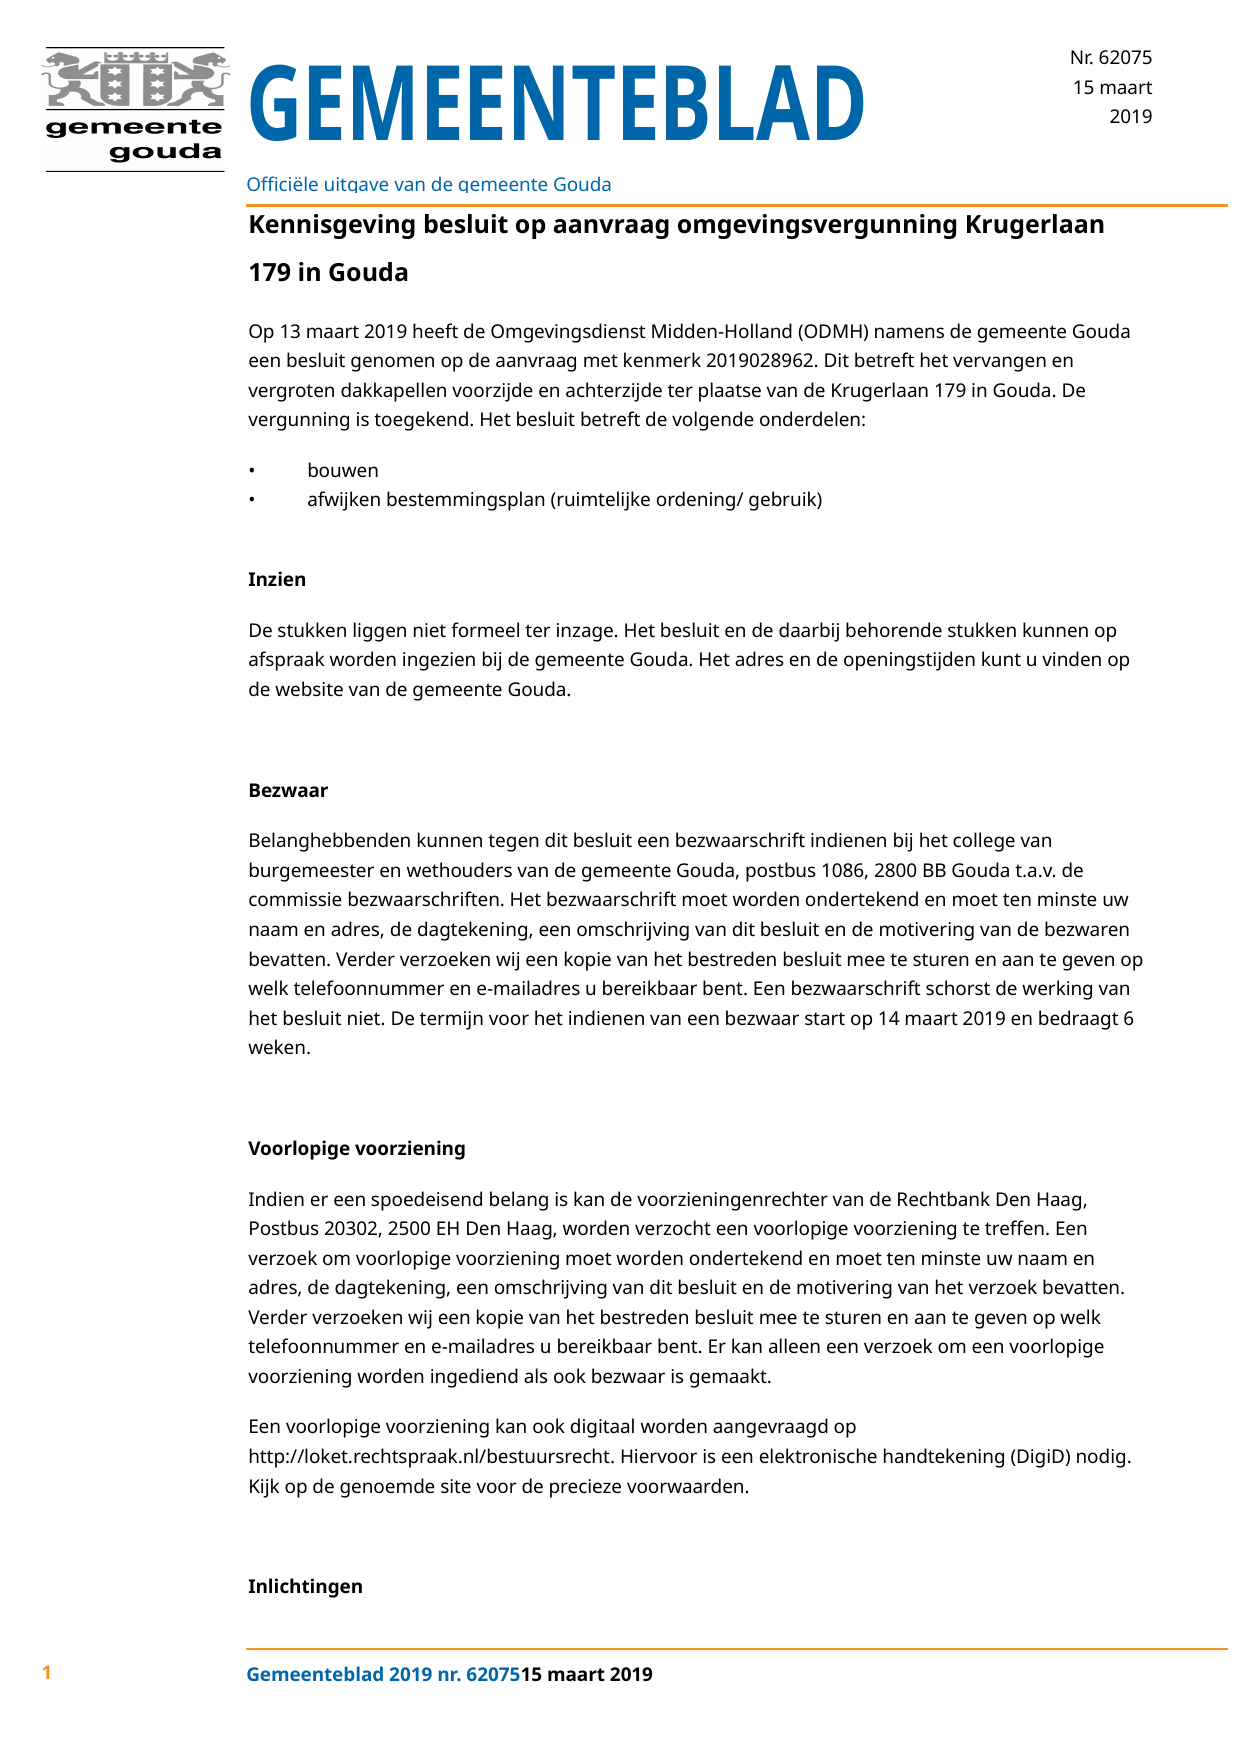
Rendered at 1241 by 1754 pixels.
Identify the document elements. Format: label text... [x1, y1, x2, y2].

text Inzien [248, 567, 1152, 592]
list bouwen [248, 457, 1152, 483]
text Een voorlopige voorziening kan ook digitaal worden aangevraagd op http://loket.rechtspraak.nl/bestuursrecht. Hiervoor is een elektronische handtekening (DigiD) nodig. Kijk op de genoemde site voor de precieze voorwaarden. [248, 1414, 1152, 1499]
list afwijken bestemmingsplan (ruimtelijke ordening/ gebruik) [248, 487, 1152, 512]
text Voorlopige voorziening [248, 1135, 1152, 1161]
text Inlichtingen [248, 1574, 1152, 1599]
text De stukken liggen niet formeel ter inzage. Het besluit en de daarbij behorende stukken kunnen op afspraak worden ingezien bij de gemeente Gouda. Het adres en de openingstijden kunt u vinden op de website van de gemeente Gouda. [248, 617, 1152, 702]
text Kennisgeving besluit op aanvraag omgevingsvergunning Krugerlaan 179 in Gouda [248, 207, 1152, 288]
text Op 13 maart 2019 heeft de Omgevingsdienst Midden-Holland (ODMH) namens de gemeente Gouda een besluit genomen op de aanvraag met kenmerk 2019028962. Dit betreft het vervangen en vergroten dakkapellen voorzijde en achterzijde ter plaatse van de Krugerlaan 179 in Gouda. De vergunning is toegekend. Het besluit betreft de volgende onderdelen: [248, 318, 1152, 432]
text Belanghebbenden kunnen tegen dit besluit een bezwaarschrift indienen bij het college van burgemeester en wethouders van de gemeente Gouda, postbus 1086, 2800 BB Gouda t.a.v. de commissie bezwaarschriften. Het bezwaarschrift moet worden ondertekend en moet ten minste uw naam en adres, de dagtekening, een omschrijving van dit besluit en de motivering van de bezwaren bevatten. Verder verzoeken wij een kopie van het bestreden besluit mee te sturen en aan te geven op welk telefoonnummer en e-mailadres u bereikbaar bent. Een bezwaarschrift schorst de werking van het besluit niet. De termijn voor het indienen van een bezwaar start op 14 maart 2019 en bedraagt 6 weken. [248, 827, 1152, 1060]
text Bezwaar [248, 777, 1152, 803]
text Indien er een spoedeisend belang is kan de voorzieningenrechter van de Rechtbank Den Haag, Postbus 20302, 2500 EH Den Haag, worden verzocht een voorlopige voorziening te treffen. Een verzoek om voorlopige voorziening moet worden ondertekend en moet ten minste uw naam en adres, de dagtekening, een omschrijving van dit besluit en de motivering van het verzoek bevatten. Verder verzoeken wij een kopie van het bestreden besluit mee te sturen en aan te geven op welk telefoonnummer en e-mailadres u bereikbaar bent. Er kan alleen een verzoek om een voorlopige voorziening worden ingediend als ook bezwaar is gemaakt. [248, 1186, 1152, 1389]
picture [41, 47, 231, 172]
